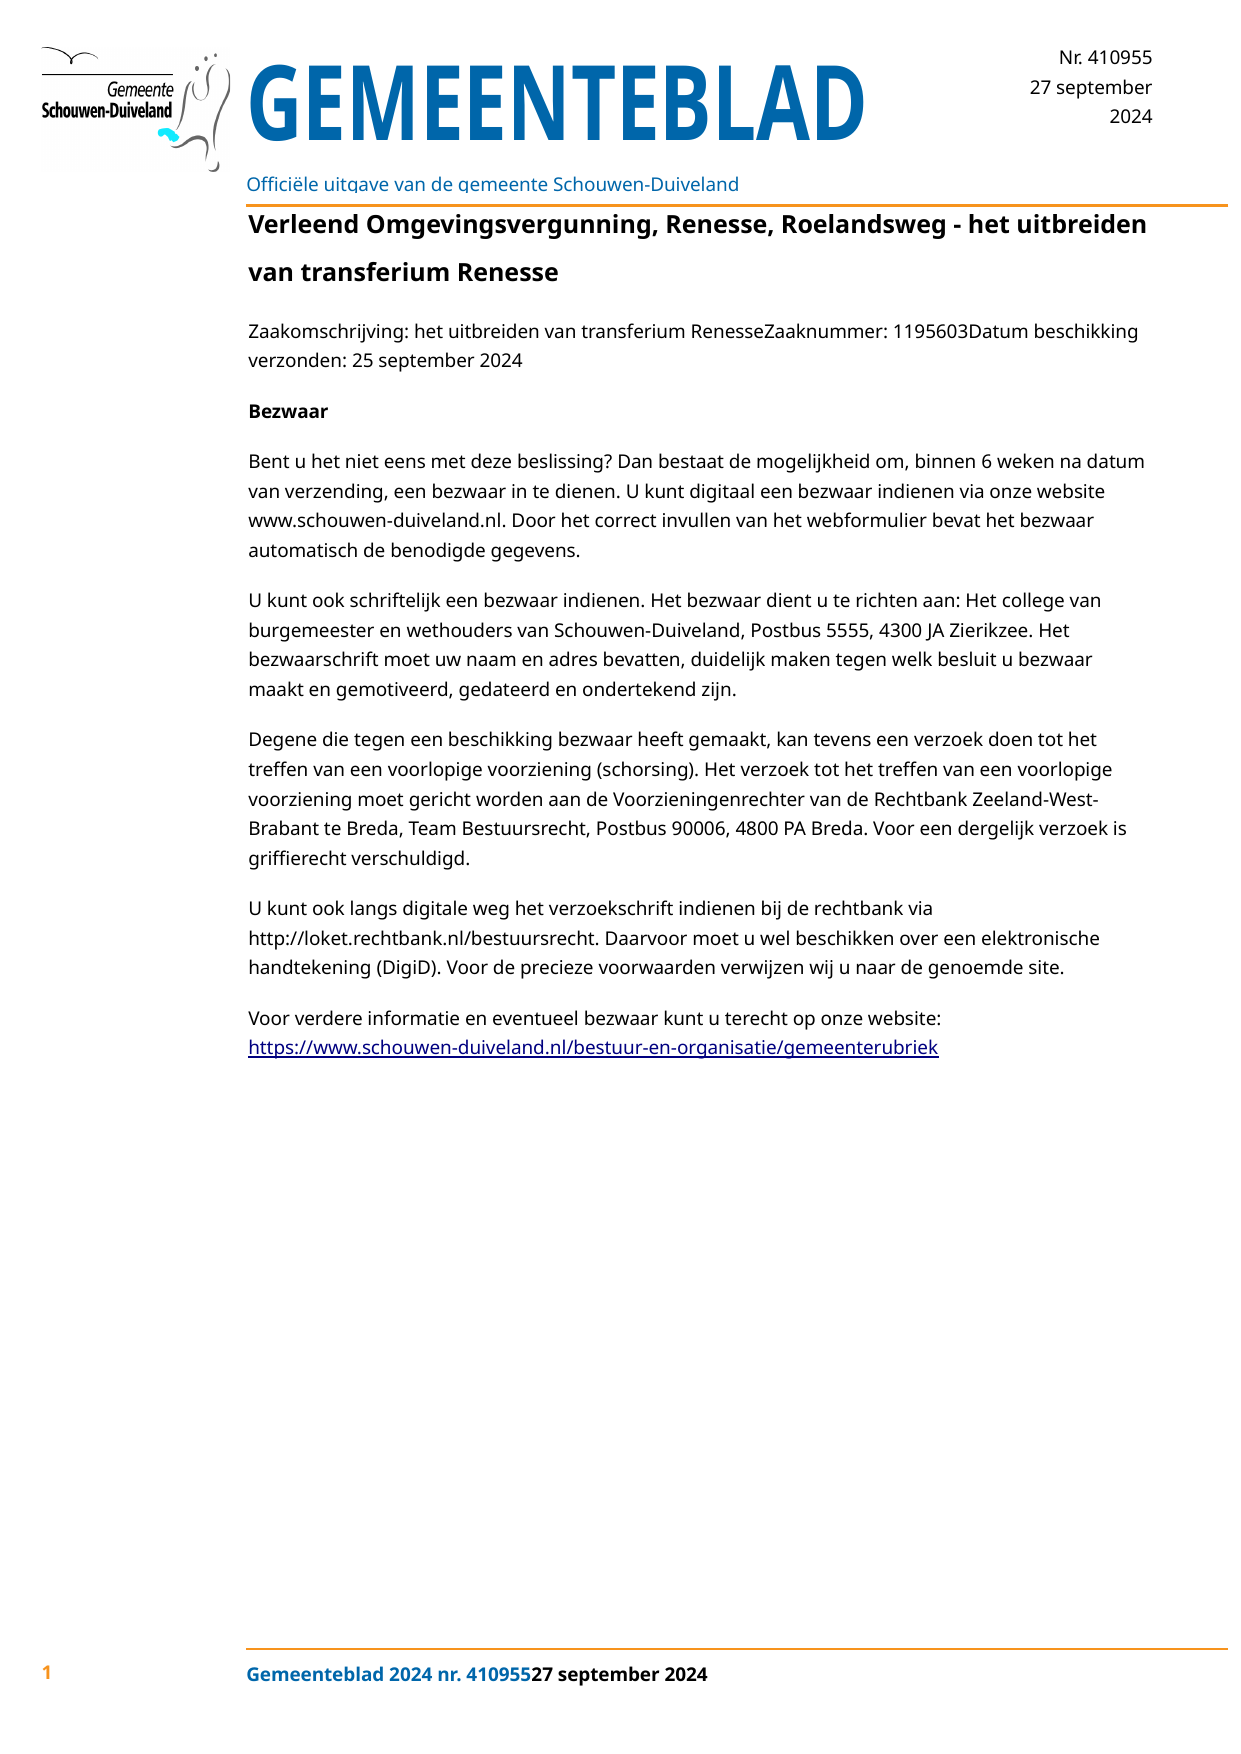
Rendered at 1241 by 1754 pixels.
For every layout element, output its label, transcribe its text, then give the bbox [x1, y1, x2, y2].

text Bent u het niet eens met deze beslissing? Dan bestaat de mogelijkheid om, binnen 6 weken na datum van verzending, een bezwaar in te dienen. U kunt digitaal een bezwaar indienen via onze website www.schouwen-duiveland.nl. Door het correct invullen van het webformulier bevat het bezwaar automatisch de benodigde gegevens. [248, 448, 1152, 563]
text Voor verdere informatie en eventueel bezwaar kunt u terecht op onze website: https://www.schouwen-duiveland.nl/bestuur-en-organisatie/gemeenterubriek [248, 1005, 1152, 1060]
picture [41, 47, 231, 172]
text Zaakomschrijving: het uitbreiden van transferium RenesseZaaknummer: 1195603Datum beschikking verzonden: 25 september 2024 [248, 318, 1152, 373]
text Verleend Omgevingsvergunning, Renesse, Roelandsweg - het uitbreiden van transferium Renesse [248, 207, 1152, 288]
text Bezwaar [248, 398, 1152, 424]
text U kunt ook langs digitale weg het verzoekschrift indienen bij de rechtbank via http://loket.rechtbank.nl/bestuursrecht. Daarvoor moet u wel beschikken over een elektronische handtekening (DigiD). Voor de precieze voorwaarden verwijzen wij u naar de genoemde site. [248, 895, 1152, 980]
text U kunt ook schriftelijk een bezwaar indienen. Het bezwaar dient u te richten aan: Het college van burgemeester en wethouders van Schouwen-Duiveland, Postbus 5555, 4300 JA Zierikzee. Het bezwaarschrift moet uw naam en adres bevatten, duidelijk maken tegen welk besluit u bezwaar maakt en gemotiveerd, gedateerd en ondertekend zijn. [248, 587, 1152, 702]
text Degene die tegen een beschikking bezwaar heeft gemaakt, kan tevens een verzoek doen tot het treffen van een voorlopige voorziening (schorsing). Het verzoek tot het treffen van een voorlopige voorziening moet gericht worden aan de Voorzieningenrechter van de Rechtbank Zeeland-West-Brabant te Breda, Team Bestuursrecht, Postbus 90006, 4800 PA Breda. Voor een dergelijk verzoek is griffierecht verschuldigd. [248, 727, 1152, 871]
